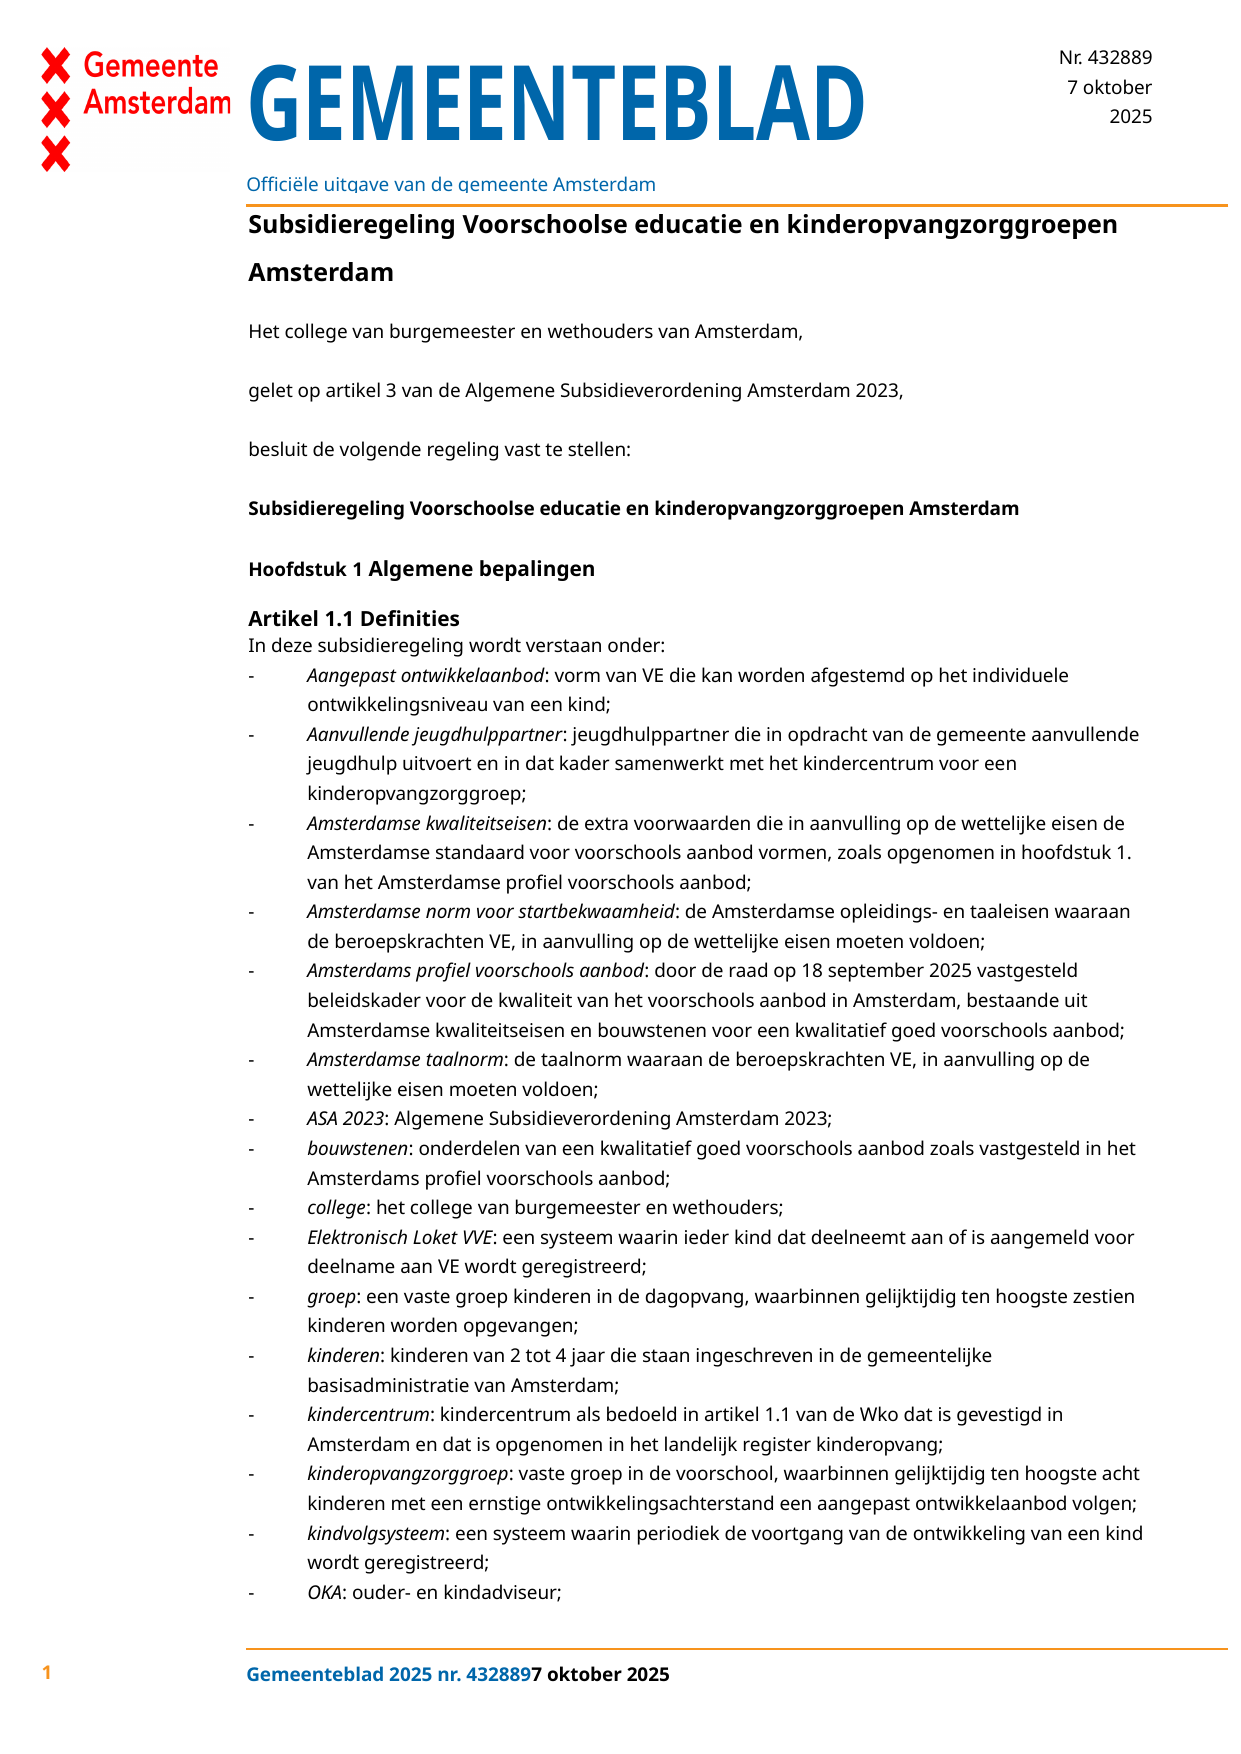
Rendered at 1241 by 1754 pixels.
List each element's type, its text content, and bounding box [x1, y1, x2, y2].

text In deze subsidieregeling wordt verstaan onder: [248, 632, 1152, 658]
list kindercentrum: kindercentrum als bedoeld in artikel 1.1 van de Wko dat is gevestigd in Amsterdam en dat is opgenomen in het landelijk register kinderopvang; [248, 1401, 1152, 1457]
text Subsidieregeling Voorschoolse educatie en kinderopvangzorggroepen Amsterdam [248, 207, 1152, 288]
text Het college van burgemeester en wethouders van Amsterdam, [248, 318, 1152, 344]
list ASA 2023: Algemene Subsidieverordening Amsterdam 2023; [248, 1106, 1152, 1131]
list kindvolgsysteem: een systeem waarin periodiek de voortgang van de ontwikkeling van een kind wordt geregistreerd; [248, 1520, 1152, 1575]
text gelet op artikel 3 van de Algemene Subsidieverordening Amsterdam 2023, [248, 377, 1152, 403]
list groep: een vaste groep kinderen in de dagopvang, waarbinnen gelijktijdig ten hoogste zestien kinderen worden opgevangen; [248, 1283, 1152, 1338]
picture [41, 47, 231, 172]
list Amsterdams profiel voorschools aanbod: door de raad op 18 september 2025 vastgesteld beleidskader voor de kwaliteit van het voorschools aanbod in Amsterdam, bestaande uit Amsterdamse kwaliteitseisen en bouwstenen voor een kwalitatief goed voorschools aanbod; [248, 958, 1152, 1043]
list kinderen: kinderen van 2 tot 4 jaar die staan ingeschreven in de gemeentelijke basisadministratie van Amsterdam; [248, 1342, 1152, 1398]
text Subsidieregeling Voorschoolse educatie en kinderopvangzorggroepen Amsterdam [248, 495, 1152, 521]
list Aangepast ontwikkelaanbod: vorm van VE die kan worden afgestemd op het individuele ontwikkelingsniveau van een kind; [248, 662, 1152, 717]
list Aanvullende jeugdhulppartner: jeugdhulppartner die in opdracht van de gemeente aanvullende jeugdhulp uitvoert en in dat kader samenwerkt met het kindercentrum voor een kinderopvangzorggroep; [248, 721, 1152, 806]
list Elektronisch Loket VVE: een systeem waarin ieder kind dat deelneemt aan of is aangemeld voor deelname aan VE wordt geregistreerd; [248, 1224, 1152, 1279]
list Amsterdamse taalnorm: de taalnorm waaraan de beroepskrachten VE, in aanvulling op de wettelijke eisen moeten voldoen; [248, 1046, 1152, 1102]
list OKA: ouder- en kindadviseur; [248, 1579, 1152, 1605]
list Amsterdamse norm voor startbekwaamheid: de Amsterdamse opleidings- en taaleisen waaraan de beroepskrachten VE, in aanvulling op de wettelijke eisen moeten voldoen; [248, 898, 1152, 954]
text Hoofdstuk 1 Algemene bepalingen [248, 554, 1152, 583]
list kinderopvangzorggroep: vaste groep in de voorschool, waarbinnen gelijktijdig ten hoogste acht kinderen met een ernstige ontwikkelingsachterstand een aangepast ontwikkelaanbod volgen; [248, 1461, 1152, 1516]
text Artikel 1.1 Definities [248, 604, 1152, 632]
list bouwstenen: onderdelen van een kwalitatief goed voorschools aanbod zoals vastgesteld in het Amsterdams profiel voorschools aanbod; [248, 1135, 1152, 1191]
text besluit de volgende regeling vast te stellen: [248, 436, 1152, 462]
list college: het college van burgemeester en wethouders; [248, 1194, 1152, 1220]
list Amsterdamse kwaliteitseisen: de extra voorwaarden die in aanvulling op de wettelijke eisen de Amsterdamse standaard voor voorschools aanbod vormen, zoals opgenomen in hoofdstuk 1. van het Amsterdamse profiel voorschools aanbod; [248, 810, 1152, 895]
